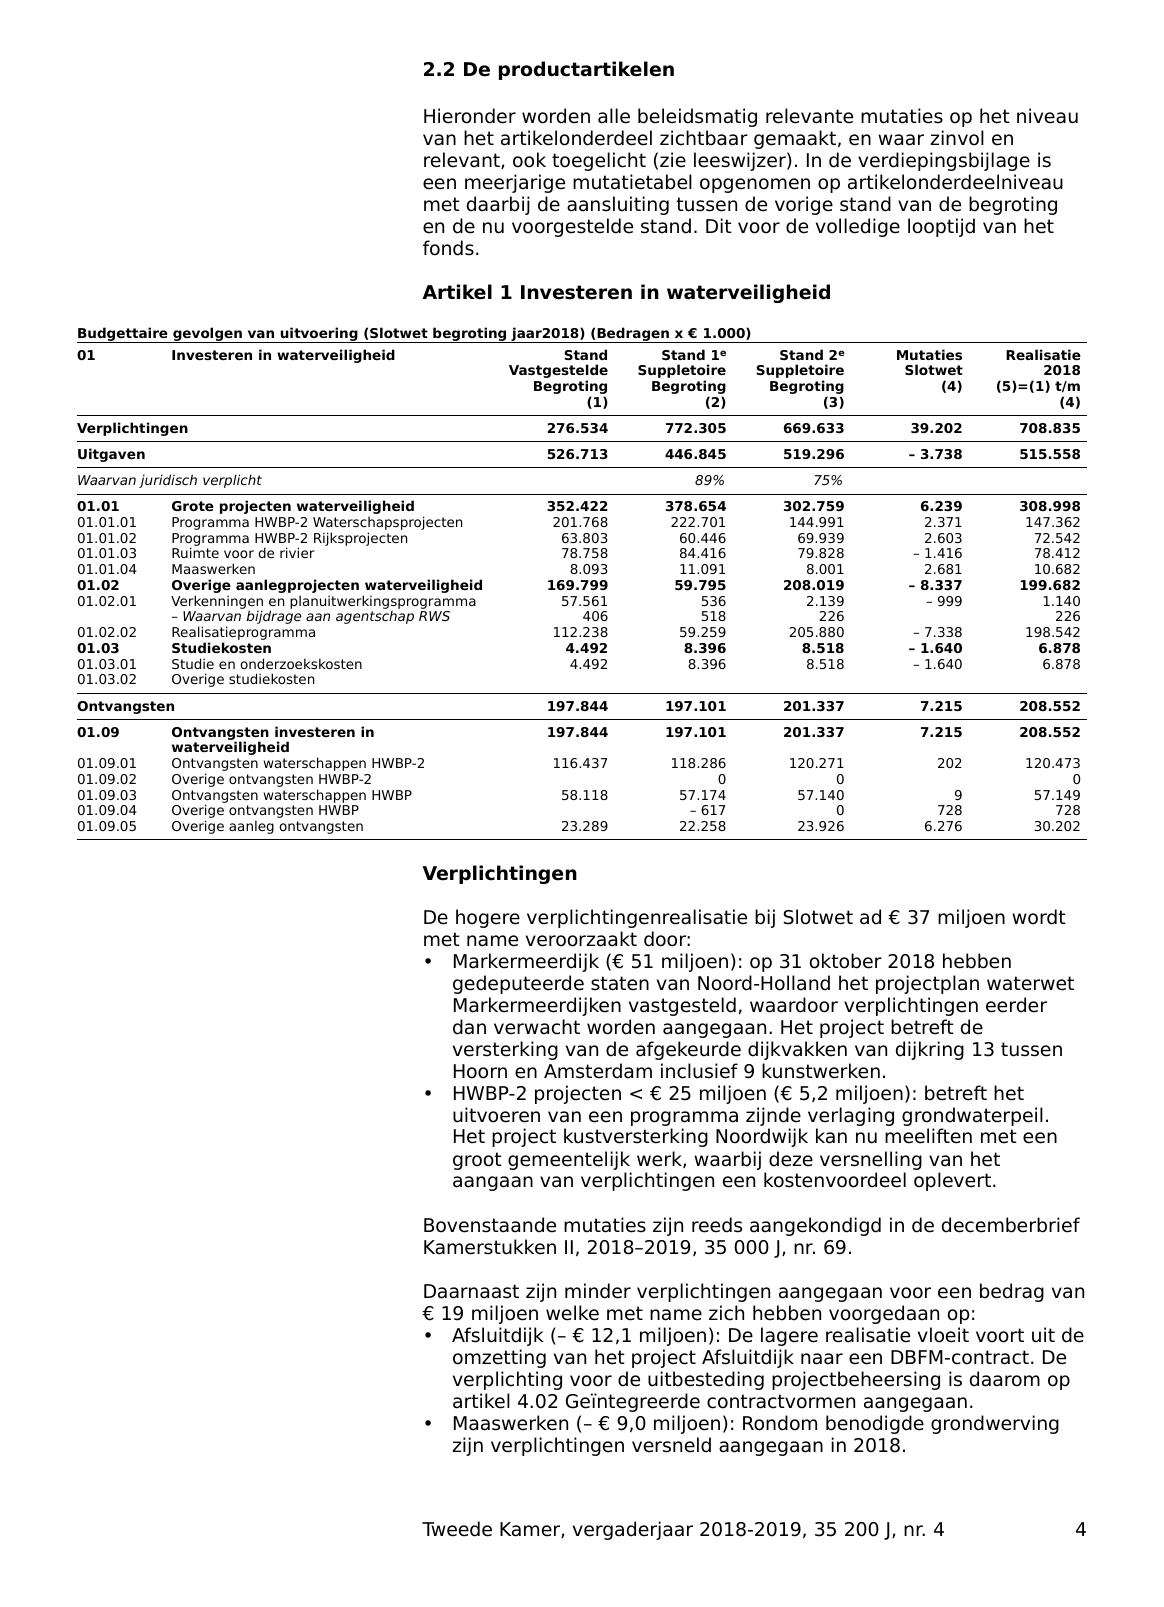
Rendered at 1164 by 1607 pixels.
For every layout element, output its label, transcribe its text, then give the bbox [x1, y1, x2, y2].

table_cell Realisatieprogramma [165, 625, 496, 641]
table_cell 01.09 [77, 720, 165, 756]
subtitle Artikel 1 Investeren in waterveiligheid [422, 282, 1087, 304]
table_cell Overige studiekosten [165, 672, 496, 693]
table_cell 147.362 [969, 515, 1087, 531]
table_cell 116.437 [496, 756, 614, 772]
table_cell 7.215 [850, 720, 968, 756]
table_cell 10.682 [969, 562, 1087, 578]
table_cell 22.258 [614, 819, 732, 839]
table_cell 208.552 [969, 720, 1087, 756]
table_cell 8.001 [732, 562, 850, 578]
table_cell Overige aanleg ontvangsten [165, 819, 496, 839]
table_cell 2.371 [850, 515, 968, 531]
table_cell – 617 [614, 803, 732, 819]
table_cell – 1.416 [850, 546, 968, 562]
table_cell Grote projecten waterveiligheid [165, 495, 496, 515]
table_cell 01.03 [77, 641, 165, 656]
table_cell 526.713 [496, 442, 614, 467]
table_cell Maaswerken [165, 562, 496, 578]
table_cell – 1.640 [850, 656, 968, 672]
table_cell 112.238 [496, 625, 614, 641]
table_cell 39.202 [850, 416, 968, 441]
table_cell 197.101 [614, 720, 732, 756]
table_cell 4.492 [496, 656, 614, 672]
table_cell 226 [732, 609, 850, 625]
table_cell 728 [850, 803, 968, 819]
table_cell [969, 468, 1087, 493]
table_cell Overige ontvangsten HWBP-2 [165, 772, 496, 787]
table_cell [496, 772, 614, 787]
table_cell 01.01.04 [77, 562, 165, 578]
table_cell [850, 772, 968, 787]
table_cell 208.552 [969, 694, 1087, 719]
table_cell 518 [614, 609, 732, 625]
table_cell 01.09.02 [77, 772, 165, 787]
table_cell [850, 468, 968, 493]
table_cell 2.603 [850, 531, 968, 546]
table_cell 01.01 [77, 495, 165, 515]
text • Maaswerken (– € 9,0 miljoen): Rondom benodigde grondwerving zijn verplichtingen versneld aangegaan in 2018. [422, 1413, 1087, 1457]
table_cell 276.534 [496, 416, 614, 441]
table_cell Stand Vastgestelde Begroting (1) [496, 343, 614, 415]
table_cell 118.286 [614, 756, 732, 772]
table_cell 198.542 [969, 625, 1087, 641]
table_cell Realisatie 2018 (5)=(1) t/m (4) [969, 343, 1087, 415]
table_cell 406 [496, 609, 614, 625]
table_cell [614, 672, 732, 693]
table_cell Ontvangsten investeren in waterveiligheid [165, 720, 496, 756]
table_cell 519.296 [732, 442, 850, 467]
table_cell [496, 672, 614, 693]
table_cell Programma HWBP-2 Waterschapsprojecten [165, 515, 496, 531]
table_cell 1.140 [969, 594, 1087, 609]
table_cell [77, 609, 165, 625]
table_cell 8.396 [614, 656, 732, 672]
table_cell 23.926 [732, 819, 850, 839]
table_cell 0 [732, 772, 850, 787]
table_cell 197.844 [496, 694, 614, 719]
subtitle Verplichtingen [422, 862, 1087, 884]
text Daarnaast zijn minder verplichtingen aangegaan voor een bedrag van € 19 miljoen welke met name zich hebben voorgedaan op: [422, 1281, 1087, 1325]
table_cell [732, 672, 850, 693]
table_cell Mutaties Slotwet (4) [850, 343, 968, 415]
table_cell Studie en onderzoekskosten [165, 656, 496, 672]
table_cell 84.416 [614, 546, 732, 562]
table_cell Waarvan juridisch verplicht [77, 468, 496, 493]
table_cell 9 [850, 788, 968, 803]
table_cell Verkenningen en planuitwerkingsprogramma [165, 594, 496, 609]
table_cell Overige ontvangsten HWBP [165, 803, 496, 819]
table_cell 226 [969, 609, 1087, 625]
table_cell [850, 672, 968, 693]
table_cell [850, 609, 968, 625]
table_cell 201.337 [732, 694, 850, 719]
table_cell 8.518 [732, 656, 850, 672]
table_cell Ontvangsten [77, 694, 496, 719]
table_cell 6.878 [969, 656, 1087, 672]
table_cell 75% [732, 468, 850, 493]
table_cell 58.118 [496, 788, 614, 803]
table_cell 308.998 [969, 495, 1087, 515]
table_cell 01.09.05 [77, 819, 165, 839]
table_cell 0 [969, 772, 1087, 787]
table_cell 89% [614, 468, 732, 493]
table_cell 378.654 [614, 495, 732, 515]
table_cell 01.03.02 [77, 672, 165, 693]
table_cell 01.02 [77, 578, 165, 593]
table_cell Stand 1e Suppletoire Begroting (2) [614, 343, 732, 415]
table_cell 120.473 [969, 756, 1087, 772]
table_cell 01 [77, 343, 165, 415]
table_cell 4.492 [496, 641, 614, 656]
table_cell 8.093 [496, 562, 614, 578]
table_cell 57.561 [496, 594, 614, 609]
table_cell 01.01.02 [77, 531, 165, 546]
table_cell 202 [850, 756, 968, 772]
table_cell 197.101 [614, 694, 732, 719]
table_cell 352.422 [496, 495, 614, 515]
table_cell 2.681 [850, 562, 968, 578]
table_cell 205.880 [732, 625, 850, 641]
table_cell – 1.640 [850, 641, 968, 656]
table_cell 11.091 [614, 562, 732, 578]
table_cell 8.518 [732, 641, 850, 656]
table_cell 772.305 [614, 416, 732, 441]
text Bovenstaande mutaties zijn reeds aangekondigd in de decemberbrief Kamerstukken II, 2018–2019, 35 000 J, nr. 69. [422, 1214, 1087, 1258]
table_cell 78.412 [969, 546, 1087, 562]
table_cell Studiekosten [165, 641, 496, 656]
table_cell 536 [614, 594, 732, 609]
table_cell 515.558 [969, 442, 1087, 467]
table_cell Ontvangsten waterschappen HWBP-2 [165, 756, 496, 772]
table_cell 8.396 [614, 641, 732, 656]
text • Afsluitdijk (– € 12,1 miljoen): De lagere realisatie vloeit voort uit de omzetting van het project Afsluitdijk naar een DBFM-contract. De verplichting voor de uitbesteding projectbeheersing is daarom op artikel 4.02 Geïntegreerde contractvormen aangegaan. [422, 1325, 1087, 1413]
table_cell Uitgaven [77, 442, 496, 467]
text • HWBP-2 projecten < € 25 miljoen (€ 5,2 miljoen): betreft het uitvoeren van een programma zijnde verlaging grondwaterpeil. Het project kustversterking Noordwijk kan nu meeliften met een groot gemeentelijk werk, waarbij deze versnelling van het aangaan van verplichtingen een kostenvoordeel oplevert. [422, 1082, 1087, 1192]
table_cell Overige aanlegprojecten waterveiligheid [165, 578, 496, 593]
table_cell – Waarvan bijdrage aan agentschap RWS [165, 609, 496, 625]
table_cell 69.939 [732, 531, 850, 546]
table_cell 197.844 [496, 720, 614, 756]
text Hieronder worden alle beleidsmatig relevante mutaties op het niveau van het artikelonderdeel zichtbaar gemaakt, en waar zinvol en relevant, ook toegelicht (zie leeswijzer). In de verdiepingsbijlage is een meerjarige mutatietabel opgenomen op artikelonderdeelniveau met daarbij de aansluiting tussen de vorige stand van de begroting en de nu voorgestelde stand. Dit voor de volledige looptijd van het fonds. [422, 106, 1087, 260]
table_cell 201.768 [496, 515, 614, 531]
table_cell 30.202 [969, 819, 1087, 839]
table_cell – 8.337 [850, 578, 968, 593]
table_cell 79.828 [732, 546, 850, 562]
table_cell 2.139 [732, 594, 850, 609]
table_cell 57.174 [614, 788, 732, 803]
table_cell 169.799 [496, 578, 614, 593]
table_cell 0 [614, 772, 732, 787]
table_cell 01.02.02 [77, 625, 165, 641]
table_cell 60.446 [614, 531, 732, 546]
table_cell 01.01.03 [77, 546, 165, 562]
table_cell 23.289 [496, 819, 614, 839]
table_cell Programma HWBP-2 Rijksprojecten [165, 531, 496, 546]
table_cell 302.759 [732, 495, 850, 515]
table_cell 222.701 [614, 515, 732, 531]
subtitle 2.2 De productartikelen [422, 59, 1087, 81]
table_cell [496, 468, 614, 493]
table_cell – 3.738 [850, 442, 968, 467]
table_cell 199.682 [969, 578, 1087, 593]
table_cell 7.215 [850, 694, 968, 719]
table_header Budgettaire gevolgen van uitvoering (Slotwet begroting jaar2018) (Bedragen x € 1.000) [77, 326, 1087, 342]
table_cell 57.140 [732, 788, 850, 803]
table_cell – 7.338 [850, 625, 968, 641]
table_cell 446.845 [614, 442, 732, 467]
table_cell [496, 803, 614, 819]
table_cell 01.09.04 [77, 803, 165, 819]
text De hogere verplichtingenrealisatie bij Slotwet ad € 37 miljoen wordt met name veroorzaakt door: [422, 907, 1087, 951]
table_cell 6.239 [850, 495, 968, 515]
table_cell 01.09.03 [77, 788, 165, 803]
table_cell – 999 [850, 594, 968, 609]
table_cell 208.019 [732, 578, 850, 593]
table_cell 708.835 [969, 416, 1087, 441]
table_cell 201.337 [732, 720, 850, 756]
table_cell 728 [969, 803, 1087, 819]
table_cell 669.633 [732, 416, 850, 441]
table_cell [969, 672, 1087, 693]
table_cell Verplichtingen [77, 416, 496, 441]
table_cell 01.01.01 [77, 515, 165, 531]
table_cell 01.03.01 [77, 656, 165, 672]
table_cell 144.991 [732, 515, 850, 531]
table_cell 57.149 [969, 788, 1087, 803]
table_cell Investeren in waterveiligheid [165, 343, 496, 415]
table_cell 01.02.01 [77, 594, 165, 609]
table_cell 6.276 [850, 819, 968, 839]
table_cell 6.878 [969, 641, 1087, 656]
table_cell 59.795 [614, 578, 732, 593]
table_cell Ontvangsten waterschappen HWBP [165, 788, 496, 803]
table_cell Ruimte voor de rivier [165, 546, 496, 562]
table_cell 63.803 [496, 531, 614, 546]
table_cell 72.542 [969, 531, 1087, 546]
text • Markermeerdijk (€ 51 miljoen): op 31 oktober 2018 hebben gedeputeerde staten van Noord-Holland het projectplan waterwet Markermeerdijken vastgesteld, waardoor verplichtingen eerder dan verwacht worden aangegaan. Het project betreft de versterking van de afgekeurde dijkvakken van dijkring 13 tussen Hoorn en Amsterdam inclusief 9 kunstwerken. [422, 951, 1087, 1082]
table_cell 0 [732, 803, 850, 819]
table_cell 78.758 [496, 546, 614, 562]
table_cell 01.09.01 [77, 756, 165, 772]
table_cell 59.259 [614, 625, 732, 641]
table_cell 120.271 [732, 756, 850, 772]
table_cell Stand 2e Suppletoire Begroting (3) [732, 343, 850, 415]
